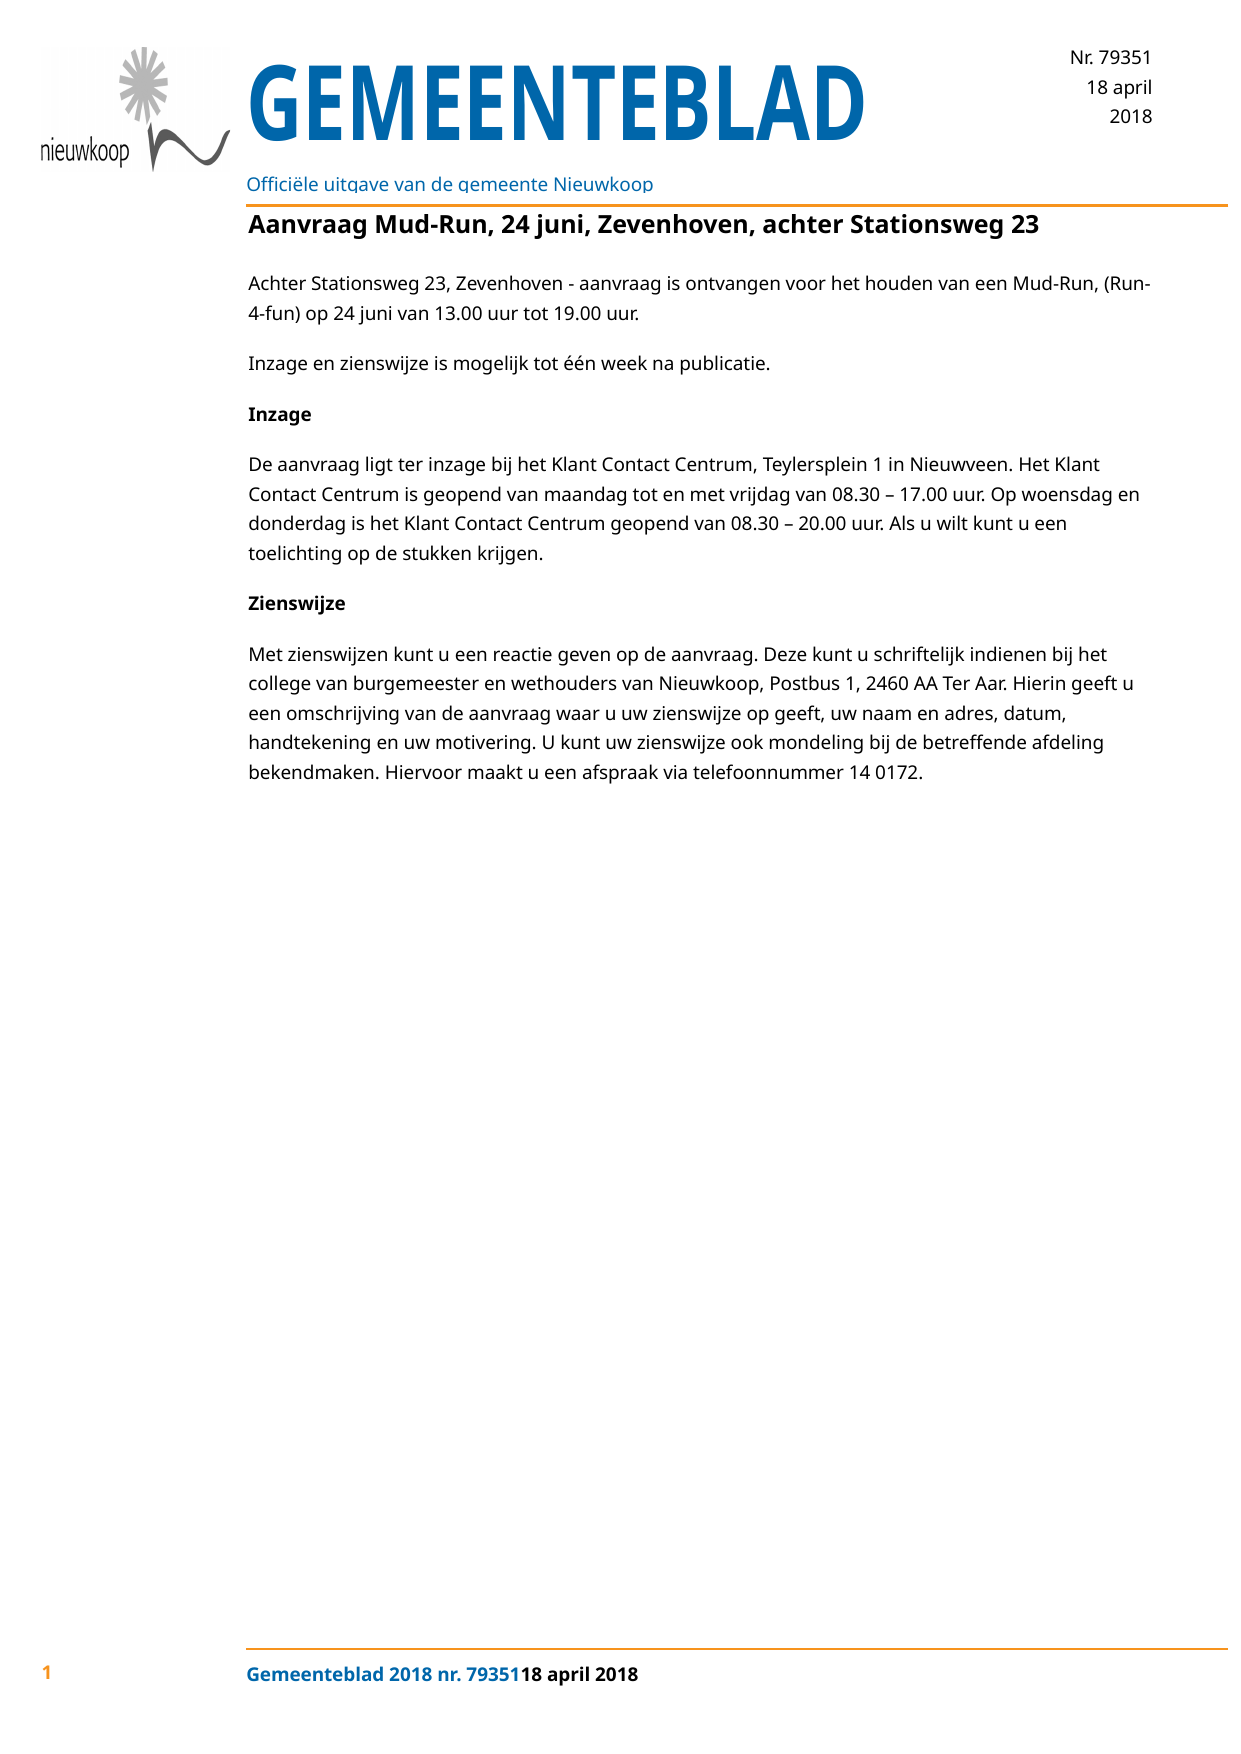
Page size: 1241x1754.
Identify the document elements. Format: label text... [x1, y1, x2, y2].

text Achter Stationsweg 23, Zevenhoven - aanvraag is ontvangen voor het houden van een Mud-Run, (Run-4-fun) op 24 juni van 13.00 uur tot 19.00 uur. [248, 270, 1152, 326]
text Met zienswijzen kunt u een reactie geven op de aanvraag. Deze kunt u schriftelijk indienen bij het college van burgemeester en wethouders van Nieuwkoop, Postbus 1, 2460 AA Ter Aar. Hierin geeft u een omschrijving van de aanvraag waar u uw zienswijze op geeft, uw naam en adres, datum, handtekening en uw motivering. U kunt uw zienswijze ook mondeling bij de betreffende afdeling bekendmaken. Hiervoor maakt u een afspraak via telefoonnummer 14 0172. [248, 641, 1152, 785]
text De aanvraag ligt ter inzage bij het Klant Contact Centrum, Teylersplein 1 in Nieuwveen. Het Klant Contact Centrum is geopend van maandag tot en met vrijdag van 08.30 – 17.00 uur. Op woensdag en donderdag is het Klant Contact Centrum geopend van 08.30 – 20.00 uur. Als u wilt kunt u een toelichting op de stukken krijgen. [248, 451, 1152, 566]
text Zienswijze [248, 590, 1152, 616]
text Inzage en zienswijze is mogelijk tot één week na publicatie. [248, 350, 1152, 376]
picture [41, 47, 231, 172]
text Aanvraag Mud-Run, 24 juni, Zevenhoven, achter Stationsweg 23 [248, 207, 1152, 241]
text Inzage [248, 401, 1152, 426]
